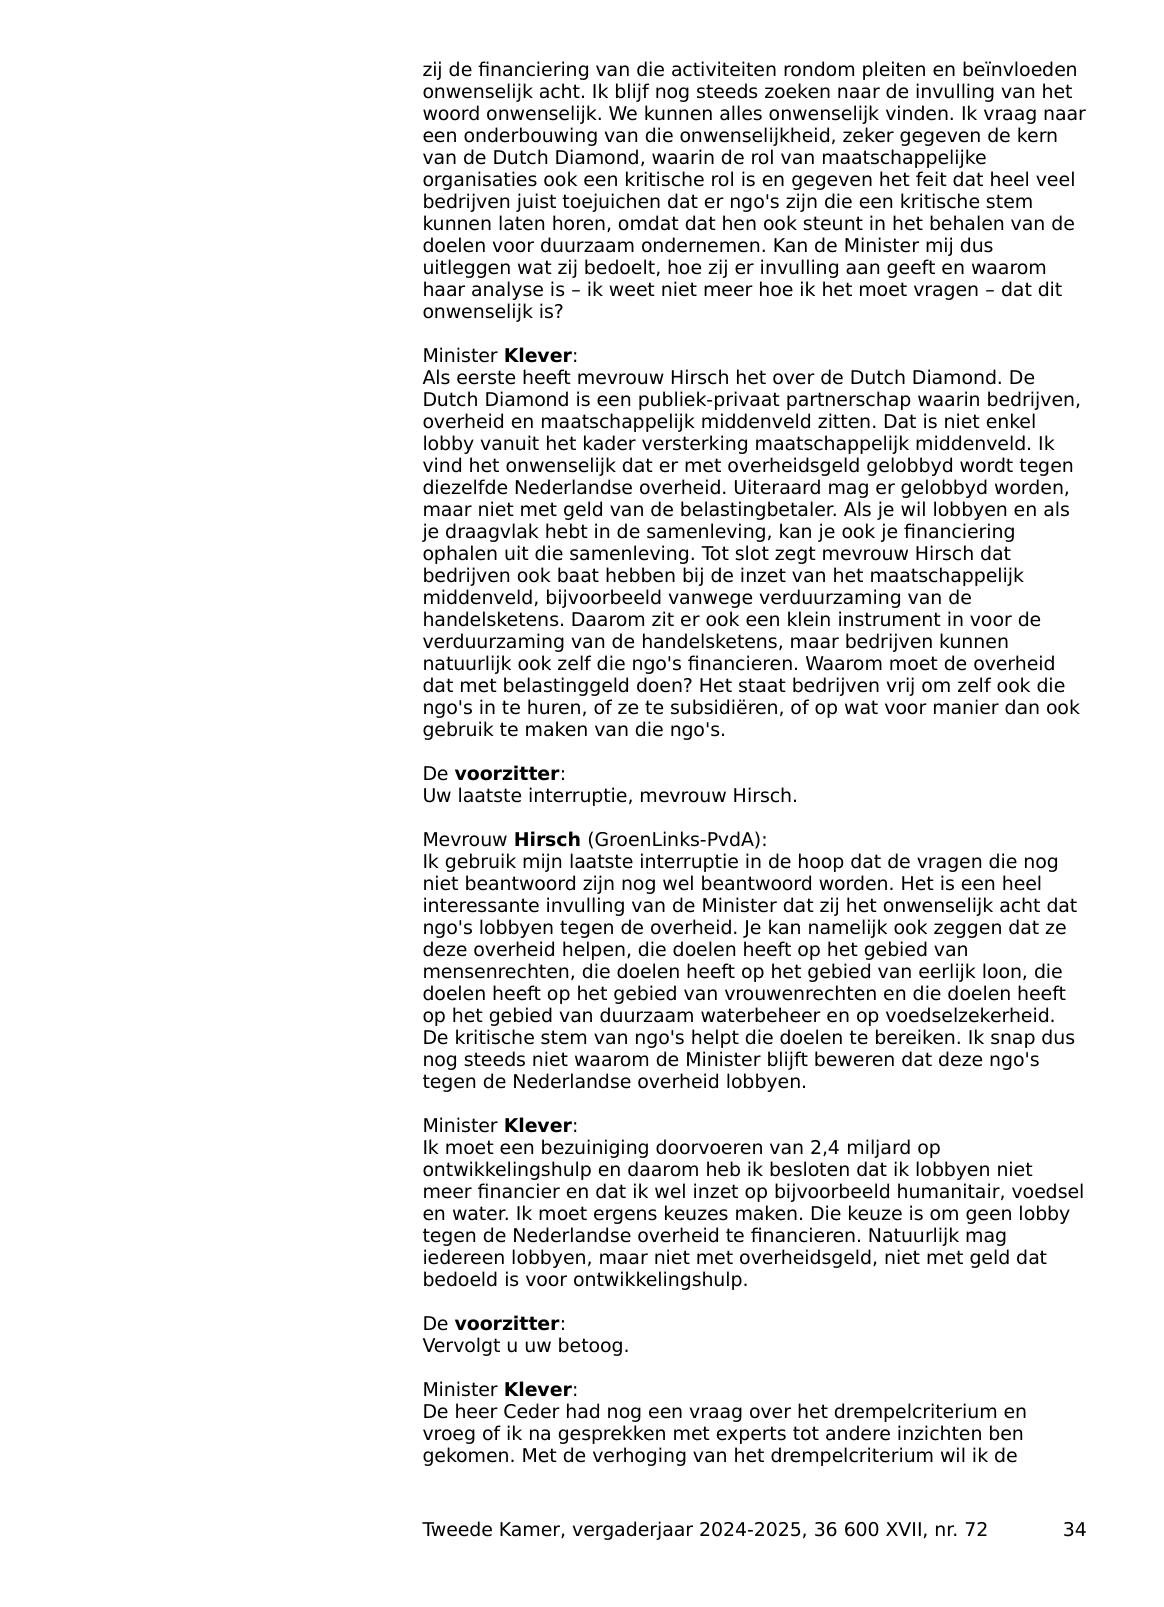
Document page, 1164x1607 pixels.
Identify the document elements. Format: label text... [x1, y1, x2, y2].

text Minister Klever: [422, 1379, 1087, 1401]
text De voorzitter: [422, 1313, 1087, 1335]
text De heer Ceder had nog een vraag over het drempelcriterium en vroeg of ik na gesprekken met experts tot andere inzichten ben gekomen. Met de verhoging van het drempelcriterium wil ik de [422, 1401, 1087, 1467]
text Minister Klever: [422, 345, 1087, 367]
text Minister Klever: [422, 1115, 1087, 1137]
text Als eerste heeft mevrouw Hirsch het over de Dutch Diamond. De Dutch Diamond is een publiek-privaat partnerschap waarin bedrijven, overheid en maatschappelijk middenveld zitten. Dat is niet enkel lobby vanuit het kader versterking maatschappelijk middenveld. Ik vind het onwenselijk dat er met overheidsgeld gelobbyd wordt tegen diezelfde Nederlandse overheid. Uiteraard mag er gelobbyd worden, maar niet met geld van de belastingbetaler. Als je wil lobbyen en als je draagvlak hebt in de samenleving, kan je ook je financiering ophalen uit die samenleving. Tot slot zegt mevrouw Hirsch dat bedrijven ook baat hebben bij de inzet van het maatschappelijk middenveld, bijvoorbeeld vanwege verduurzaming van de handelsketens. Daarom zit er ook een klein instrument in voor de verduurzaming van de handelsketens, maar bedrijven kunnen natuurlijk ook zelf die ngo's financieren. Waarom moet de overheid dat met belastinggeld doen? Het staat bedrijven vrij om zelf ook die ngo's in te huren, of ze te subsidiëren, of op wat voor manier dan ook gebruik te maken van die ngo's. [422, 367, 1087, 741]
text Vervolgt u uw betoog. [422, 1335, 1087, 1357]
text zij de financiering van die activiteiten rondom pleiten en beïnvloeden onwenselijk acht. Ik blijf nog steeds zoeken naar de invulling van het woord onwenselijk. We kunnen alles onwenselijk vinden. Ik vraag naar een onderbouwing van die onwenselijkheid, zeker gegeven de kern van de Dutch Diamond, waarin de rol van maatschappelijke organisaties ook een kritische rol is en gegeven het feit dat heel veel bedrijven juist toejuichen dat er ngo's zijn die een kritische stem kunnen laten horen, omdat dat hen ook steunt in het behalen van de doelen voor duurzaam ondernemen. Kan de Minister mij dus uitleggen wat zij bedoelt, hoe zij er invulling aan geeft en waarom haar analyse is – ik weet niet meer hoe ik het moet vragen – dat dit onwenselijk is? [422, 59, 1087, 323]
text Uw laatste interruptie, mevrouw Hirsch. [422, 785, 1087, 807]
text Mevrouw Hirsch (GroenLinks-PvdA): [422, 829, 1087, 851]
text De voorzitter: [422, 763, 1087, 785]
text Ik moet een bezuiniging doorvoeren van 2,4 miljard op ontwikkelingshulp en daarom heb ik besloten dat ik lobbyen niet meer financier en dat ik wel inzet op bijvoorbeeld humanitair, voedsel en water. Ik moet ergens keuzes maken. Die keuze is om geen lobby tegen de Nederlandse overheid te financieren. Natuurlijk mag iedereen lobbyen, maar niet met overheidsgeld, niet met geld dat bedoeld is voor ontwikkelingshulp. [422, 1137, 1087, 1291]
text Ik gebruik mijn laatste interruptie in de hoop dat de vragen die nog niet beantwoord zijn nog wel beantwoord worden. Het is een heel interessante invulling van de Minister dat zij het onwenselijk acht dat ngo's lobbyen tegen de overheid. Je kan namelijk ook zeggen dat ze deze overheid helpen, die doelen heeft op het gebied van mensenrechten, die doelen heeft op het gebied van eerlijk loon, die doelen heeft op het gebied van vrouwenrechten en die doelen heeft op het gebied van duurzaam waterbeheer en op voedselzekerheid. De kritische stem van ngo's helpt die doelen te bereiken. Ik snap dus nog steeds niet waarom de Minister blijft beweren dat deze ngo's tegen de Nederlandse overheid lobbyen. [422, 851, 1087, 1093]
